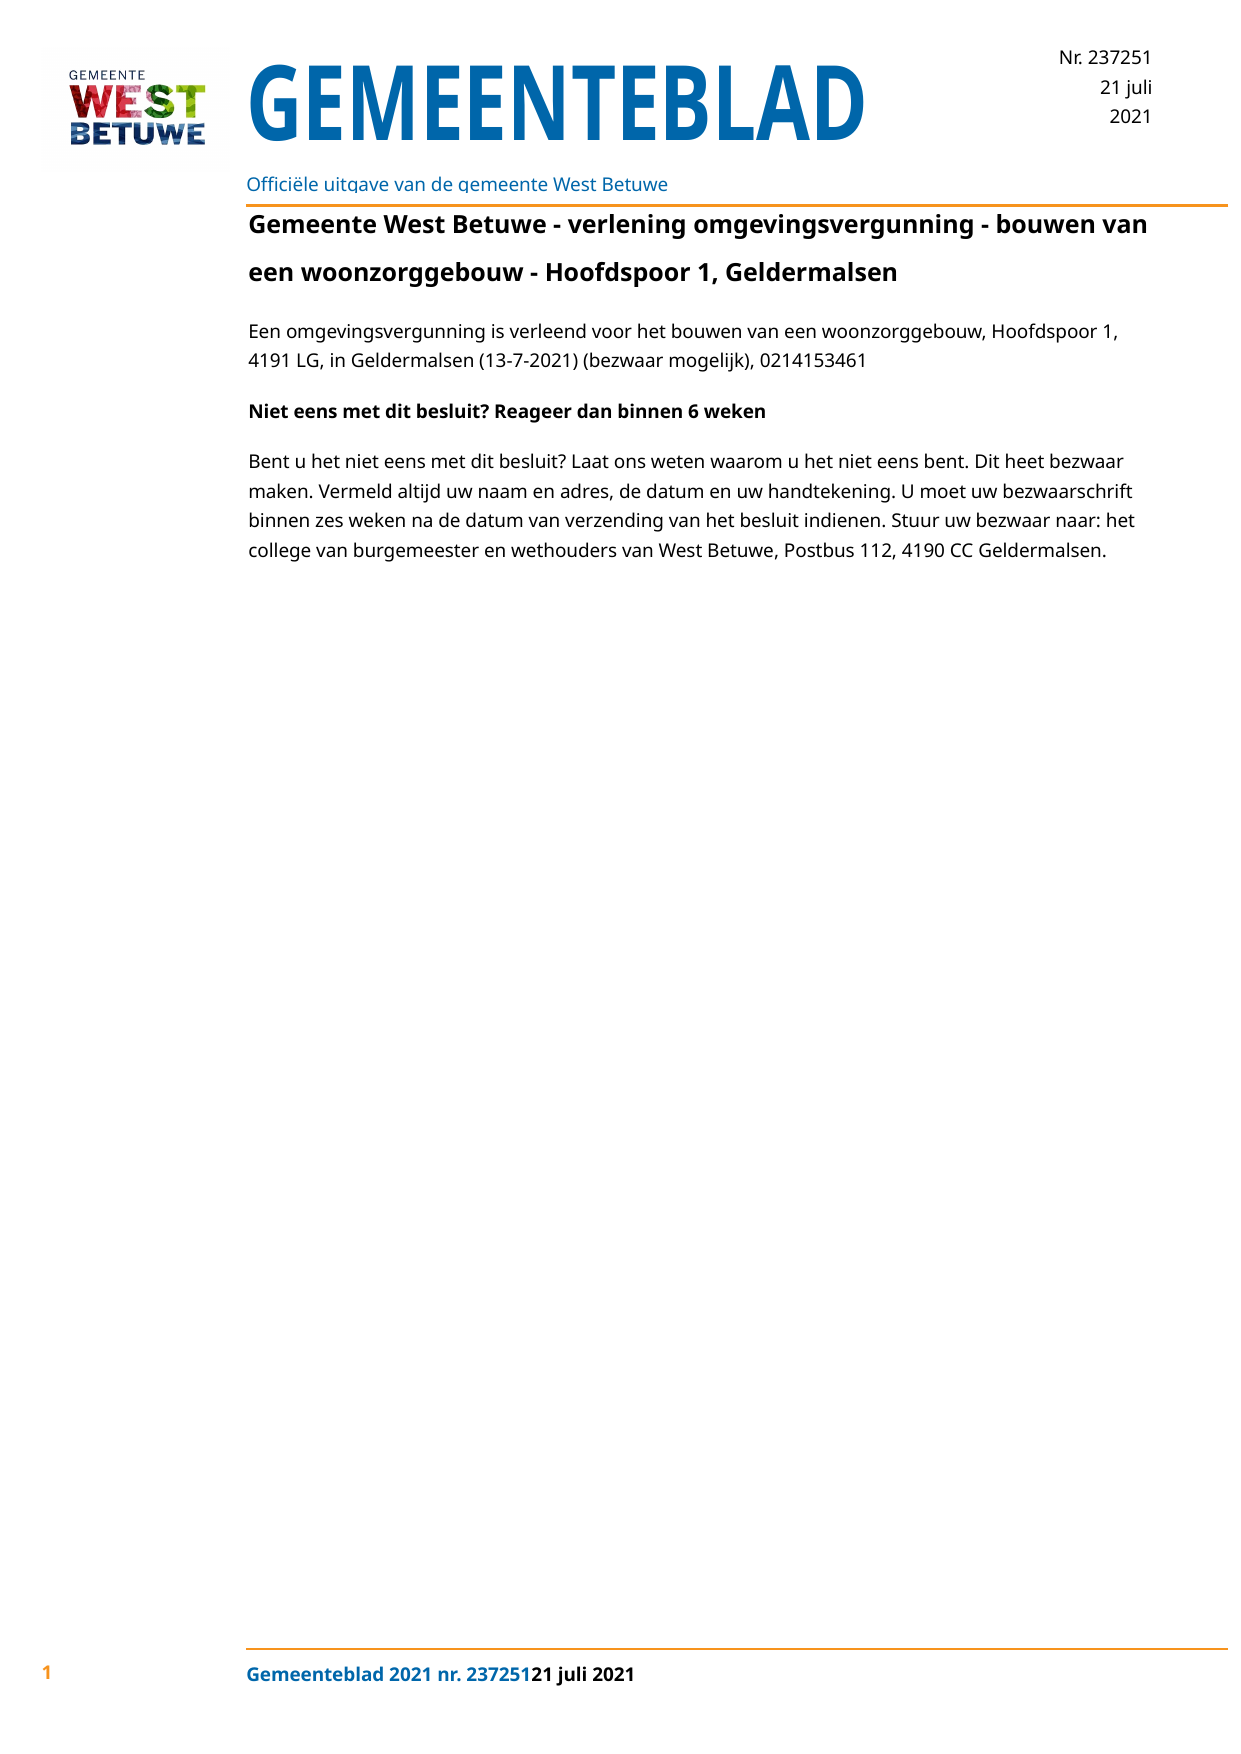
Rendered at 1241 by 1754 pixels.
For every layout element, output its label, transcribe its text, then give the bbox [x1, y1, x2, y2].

text Gemeente West Betuwe - verlening omgevingsvergunning - bouwen van een woonzorggebouw - Hoofdspoor 1, Geldermalsen [248, 207, 1152, 288]
picture [41, 47, 231, 172]
text Een omgevingsvergunning is verleend voor het bouwen van een woonzorggebouw, Hoofdspoor 1, 4191 LG, in Geldermalsen (13-7-2021) (bezwaar mogelijk), 0214153461 [248, 318, 1152, 373]
text Bent u het niet eens met dit besluit? Laat ons weten waarom u het niet eens bent. Dit heet bezwaar maken. Vermeld altijd uw naam en adres, de datum en uw handtekening. U moet uw bezwaarschrift binnen zes weken na de datum van verzending van het besluit indienen. Stuur uw bezwaar naar: het college van burgemeester en wethouders van West Betuwe, Postbus 112, 4190 CC Geldermalsen. [248, 448, 1152, 563]
text Niet eens met dit besluit? Reageer dan binnen 6 weken [248, 398, 1152, 424]
